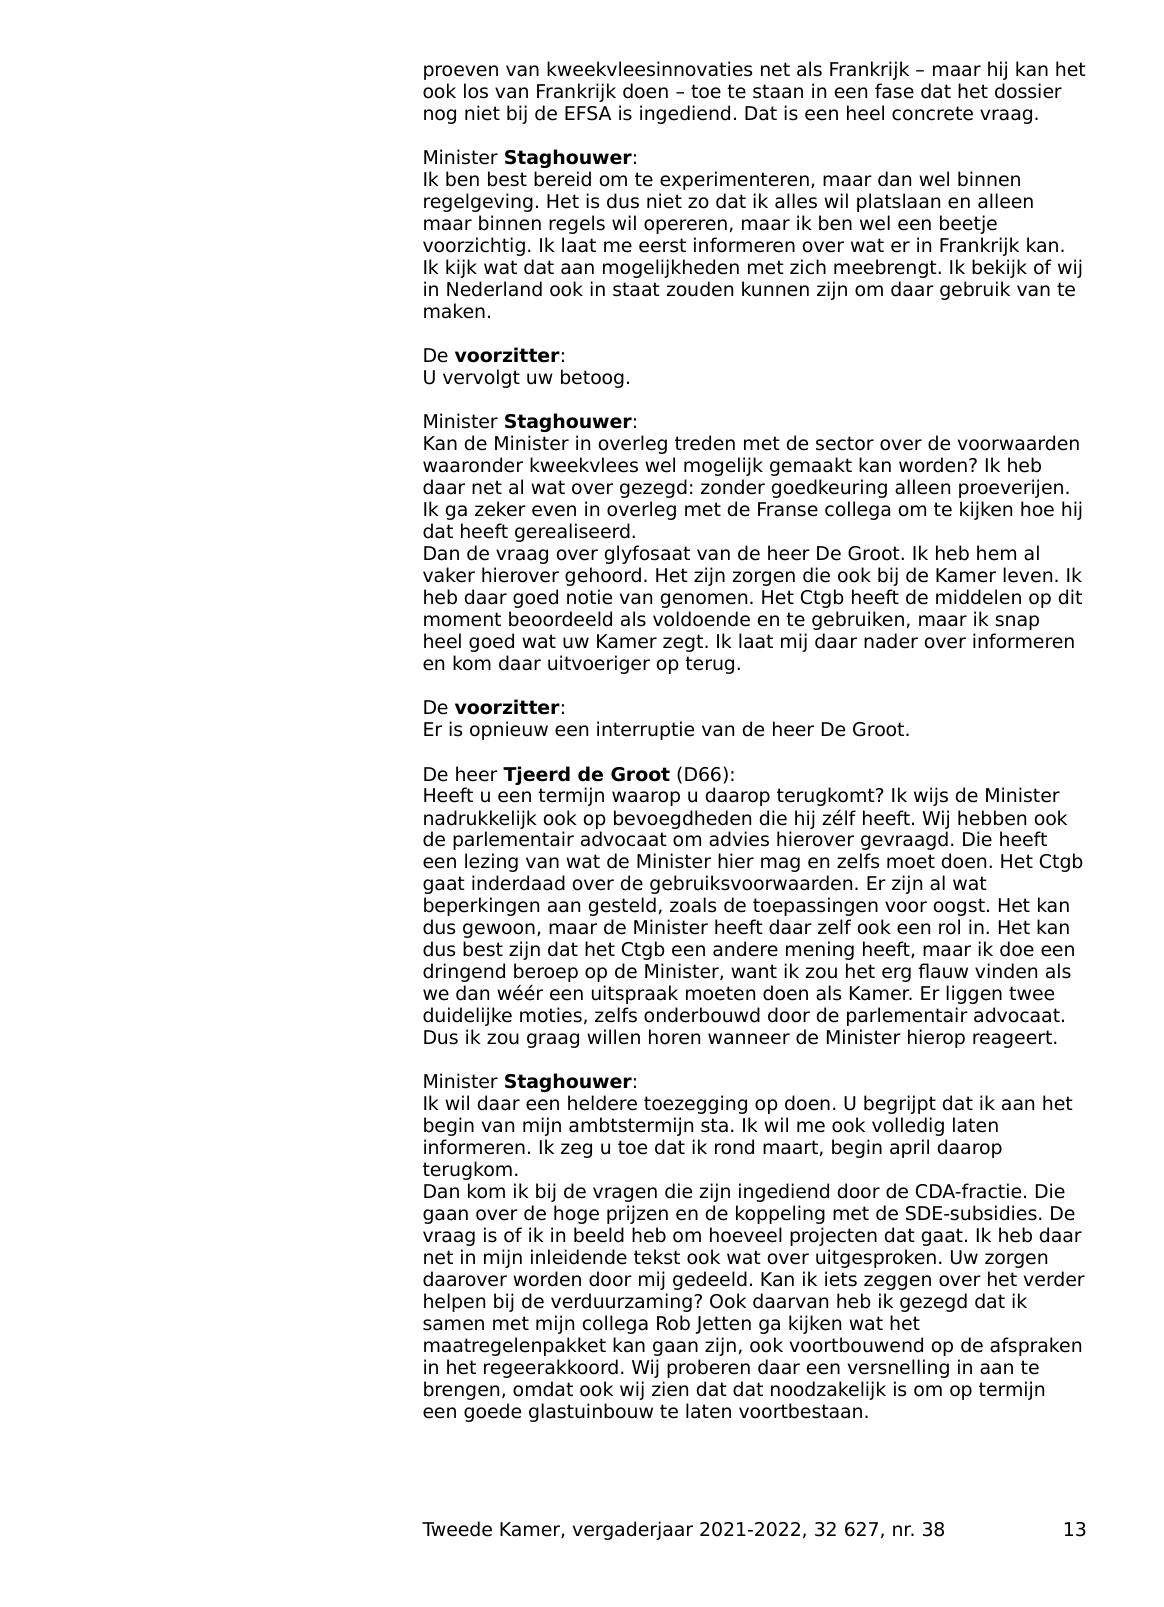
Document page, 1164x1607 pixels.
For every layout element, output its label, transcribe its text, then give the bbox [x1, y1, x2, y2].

text Dan kom ik bij de vragen die zijn ingediend door de CDA-fractie. Die gaan over de hoge prijzen en de koppeling met de SDE-subsidies. De vraag is of ik in beeld heb om hoeveel projecten dat gaat. Ik heb daar net in mijn inleidende tekst ook wat over uitgesproken. Uw zorgen daarover worden door mij gedeeld. Kan ik iets zeggen over het verder helpen bij de verduurzaming? Ook daarvan heb ik gezegd dat ik samen met mijn collega Rob Jetten ga kijken wat het maatregelenpakket kan gaan zijn, ook voortbouwend op de afspraken in het regeerakkoord. Wij proberen daar een versnelling in aan te brengen, omdat ook wij zien dat dat noodzakelijk is om op termijn een goede glastuinbouw te laten voortbestaan. [422, 1181, 1087, 1423]
text Minister Staghouwer: [422, 1071, 1087, 1093]
text Heeft u een termijn waarop u daarop terugkomt? Ik wijs de Minister nadrukkelijk ook op bevoegdheden die hij zélf heeft. Wij hebben ook de parlementair advocaat om advies hierover gevraagd. Die heeft een lezing van wat de Minister hier mag en zelfs moet doen. Het Ctgb gaat inderdaad over de gebruiksvoorwaarden. Er zijn al wat beperkingen aan gesteld, zoals de toepassingen voor oogst. Het kan dus gewoon, maar de Minister heeft daar zelf ook een rol in. Het kan dus best zijn dat het Ctgb een andere mening heeft, maar ik doe een dringend beroep op de Minister, want ik zou het erg flauw vinden als we dan wéér een uitspraak moeten doen als Kamer. Er liggen twee duidelijke moties, zelfs onderbouwd door de parlementair advocaat. Dus ik zou graag willen horen wanneer de Minister hierop reageert. [422, 785, 1087, 1049]
text Dan de vraag over glyfosaat van de heer De Groot. Ik heb hem al vaker hierover gehoord. Het zijn zorgen die ook bij de Kamer leven. Ik heb daar goed notie van genomen. Het Ctgb heeft de middelen op dit moment beoordeeld als voldoende en te gebruiken, maar ik snap heel goed wat uw Kamer zegt. Ik laat mij daar nader over informeren en kom daar uitvoeriger op terug. [422, 543, 1087, 675]
text Ik wil daar een heldere toezegging op doen. U begrijpt dat ik aan het begin van mijn ambtstermijn sta. Ik wil me ook volledig laten informeren. Ik zeg u toe dat ik rond maart, begin april daarop terugkom. [422, 1093, 1087, 1181]
text Minister Staghouwer: [422, 411, 1087, 433]
text De voorzitter: [422, 697, 1087, 719]
text Minister Staghouwer: [422, 147, 1087, 169]
text Er is opnieuw een interruptie van de heer De Groot. [422, 719, 1087, 741]
text Ik ben best bereid om te experimenteren, maar dan wel binnen regelgeving. Het is dus niet zo dat ik alles wil platslaan en alleen maar binnen regels wil opereren, maar ik ben wel een beetje voorzichtig. Ik laat me eerst informeren over wat er in Frankrijk kan. Ik kijk wat dat aan mogelijkheden met zich meebrengt. Ik bekijk of wij in Nederland ook in staat zouden kunnen zijn om daar gebruik van te maken. [422, 169, 1087, 323]
text U vervolgt uw betoog. [422, 367, 1087, 389]
text proeven van kweekvleesinnovaties net als Frankrijk – maar hij kan het ook los van Frankrijk doen – toe te staan in een fase dat het dossier nog niet bij de EFSA is ingediend. Dat is een heel concrete vraag. [422, 59, 1087, 125]
text Kan de Minister in overleg treden met de sector over de voorwaarden waaronder kweekvlees wel mogelijk gemaakt kan worden? Ik heb daar net al wat over gezegd: zonder goedkeuring alleen proeverijen. Ik ga zeker even in overleg met de Franse collega om te kijken hoe hij dat heeft gerealiseerd. [422, 433, 1087, 543]
text De voorzitter: [422, 345, 1087, 367]
text De heer Tjeerd de Groot (D66): [422, 763, 1087, 785]
